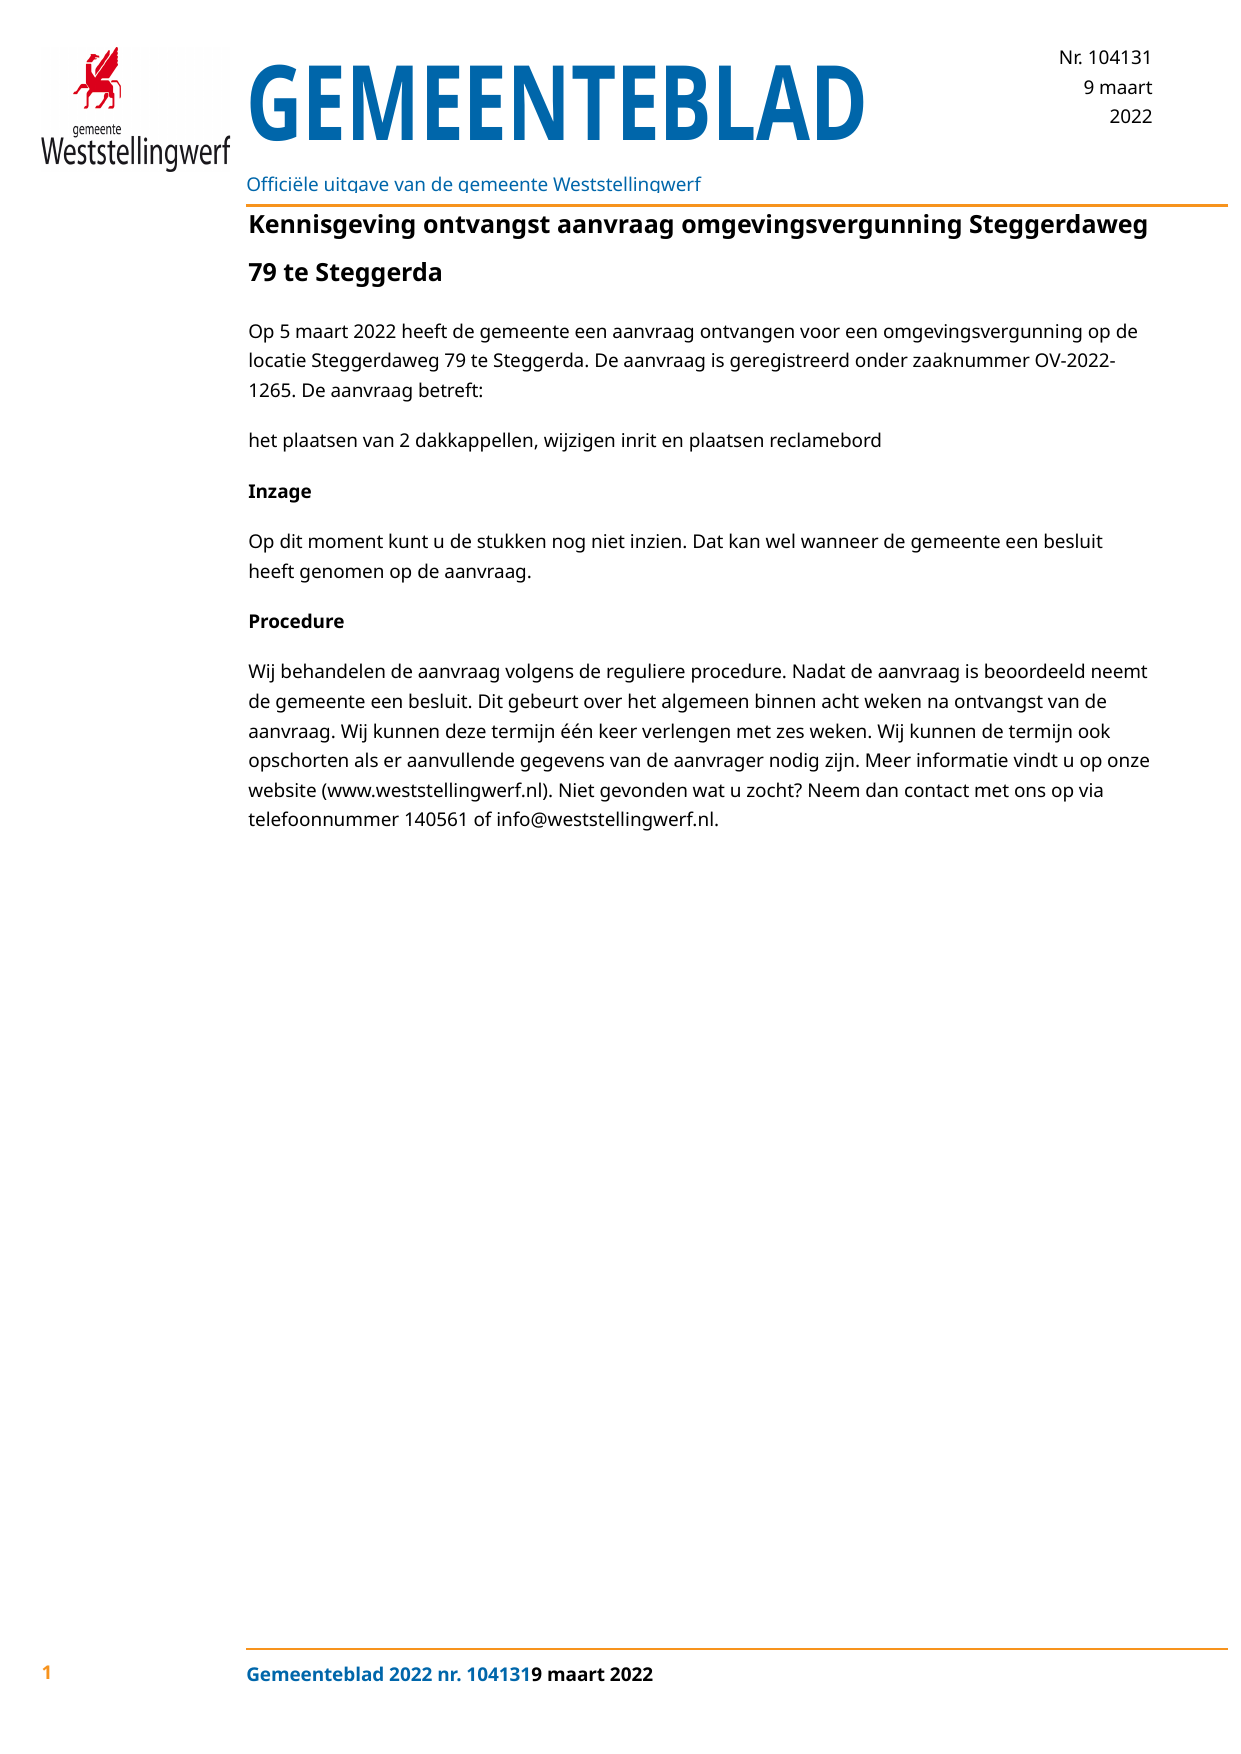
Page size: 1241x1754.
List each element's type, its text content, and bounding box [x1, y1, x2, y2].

text Op 5 maart 2022 heeft de gemeente een aanvraag ontvangen voor een omgevingsvergunning op de locatie Steggerdaweg 79 te Steggerda. De aanvraag is geregistreerd onder zaaknummer OV-2022-1265. De aanvraag betreft: [248, 318, 1152, 403]
text Wij behandelen de aanvraag volgens de reguliere procedure. Nadat de aanvraag is beoordeeld neemt de gemeente een besluit. Dit gebeurt over het algemeen binnen acht weken na ontvangst van de aanvraag. Wij kunnen deze termijn één keer verlengen met zes weken. Wij kunnen de termijn ook opschorten als er aanvullende gegevens van de aanvrager nodig zijn. Meer informatie vindt u op onze website (www.weststellingwerf.nl). Niet gevonden wat u zocht? Neem dan contact met ons op via telefoonnummer 140561 of info@weststellingwerf.nl. [248, 659, 1152, 832]
text het plaatsen van 2 dakkappellen, wijzigen inrit en plaatsen reclamebord [248, 427, 1152, 453]
text Procedure [248, 608, 1152, 634]
text Inzage [248, 478, 1152, 504]
text Op dit moment kunt u de stukken nog niet inzien. Dat kan wel wanneer de gemeente een besluit heeft genomen op de aanvraag. [248, 528, 1152, 584]
picture [41, 47, 231, 172]
text Kennisgeving ontvangst aanvraag omgevingsvergunning Steggerdaweg 79 te Steggerda [248, 207, 1152, 288]
